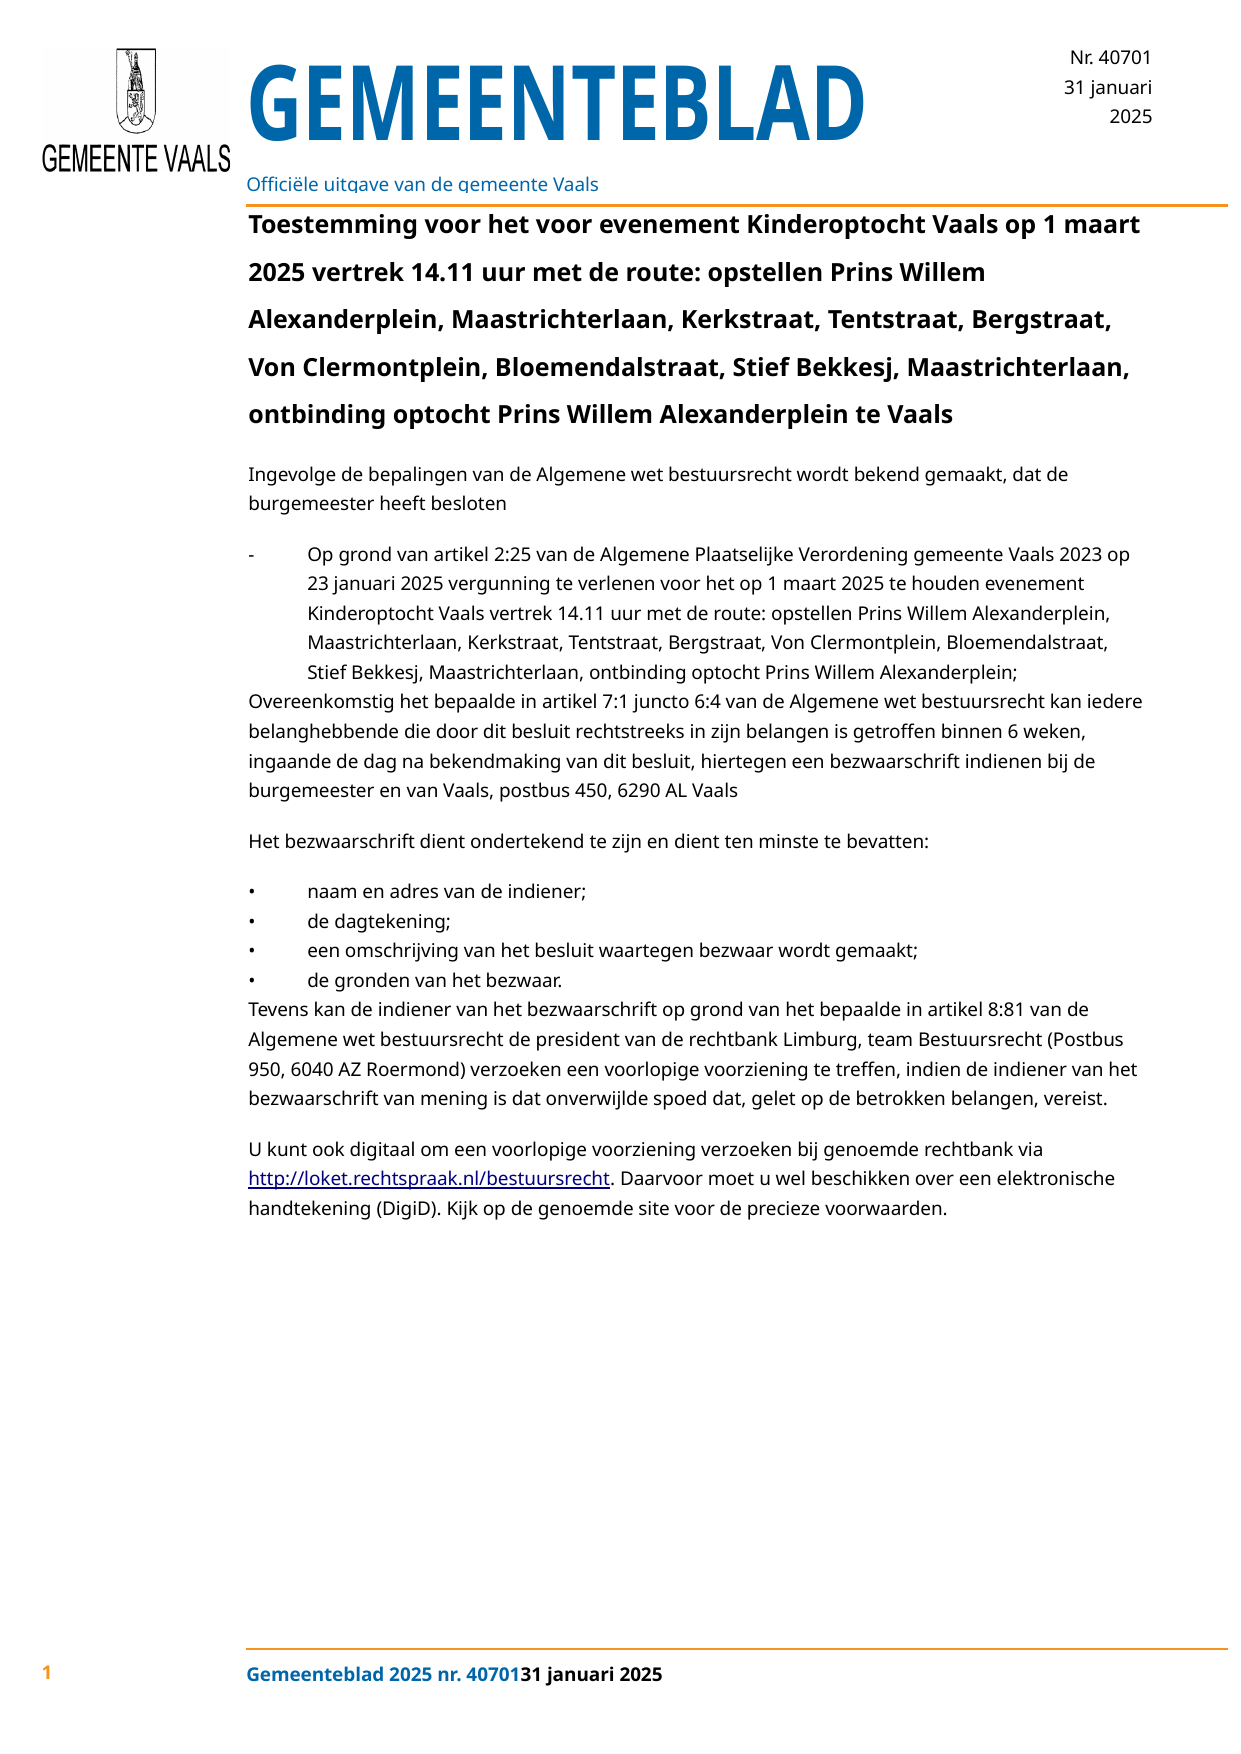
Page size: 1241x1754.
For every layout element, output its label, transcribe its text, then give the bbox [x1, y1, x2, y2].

text Toestemming voor het voor evenement Kinderoptocht Vaals op 1 maart 2025 vertrek 14.11 uur met de route: opstellen Prins Willem Alexanderplein, Maastrichterlaan, Kerkstraat, Tentstraat, Bergstraat, Von Clermontplein, Bloemendalstraat, Stief Bekkesj, Maastrichterlaan, ontbinding optocht Prins Willem Alexanderplein te Vaals [248, 207, 1152, 431]
text Het bezwaarschrift dient ondertekend te zijn en dient ten minste te bevatten: [248, 828, 1152, 853]
text Tevens kan de indiener van het bezwaarschrift op grond van het bepaalde in artikel 8:81 van de Algemene wet bestuursrecht de president van de rechtbank Limburg, team Bestuursrecht (Postbus 950, 6040 AZ Roermond) verzoeken een voorlopige voorziening te treffen, indien de indiener van het bezwaarschrift van mening is dat onverwijlde spoed dat, gelet op de betrokken belangen, vereist. [248, 997, 1152, 1111]
text Ingevolge de bepalingen van de Algemene wet bestuursrecht wordt bekend gemaakt, dat de burgemeester heeft besloten [248, 461, 1152, 516]
list de dagtekening; [248, 908, 1152, 933]
list Op grond van artikel 2:25 van de Algemene Plaatselijke Verordening gemeente Vaals 2023 op 23 januari 2025 vergunning te verlenen voor het op 1 maart 2025 te houden evenement Kinderoptocht Vaals vertrek 14.11 uur met de route: opstellen Prins Willem Alexanderplein, Maastrichterlaan, Kerkstraat, Tentstraat, Bergstraat, Von Clermontplein, Bloemendalstraat, Stief Bekkesj, Maastrichterlaan, ontbinding optocht Prins Willem Alexanderplein; [248, 541, 1152, 685]
text Overeenkomstig het bepaalde in artikel 7:1 juncto 6:4 van de Algemene wet bestuursrecht kan iedere belanghebbende die door dit besluit rechtstreeks in zijn belangen is getroffen binnen 6 weken, ingaande de dag na bekendmaking van dit besluit, hiertegen een bezwaarschrift indienen bij de burgemeester en van Vaals, postbus 450, 6290 AL Vaals [248, 689, 1152, 803]
list een omschrijving van het besluit waartegen bezwaar wordt gemaakt; [248, 937, 1152, 963]
list de gronden van het bezwaar. [248, 967, 1152, 993]
picture [41, 47, 231, 172]
text U kunt ook digitaal om een voorlopige voorziening verzoeken bij genoemde rechtbank via http://loket.rechtspraak.nl/bestuursrecht. Daarvoor moet u wel beschikken over een elektronische handtekening (DigiD). Kijk op de genoemde site voor de precieze voorwaarden. [248, 1136, 1152, 1221]
list naam en adres van de indiener; [248, 878, 1152, 904]
